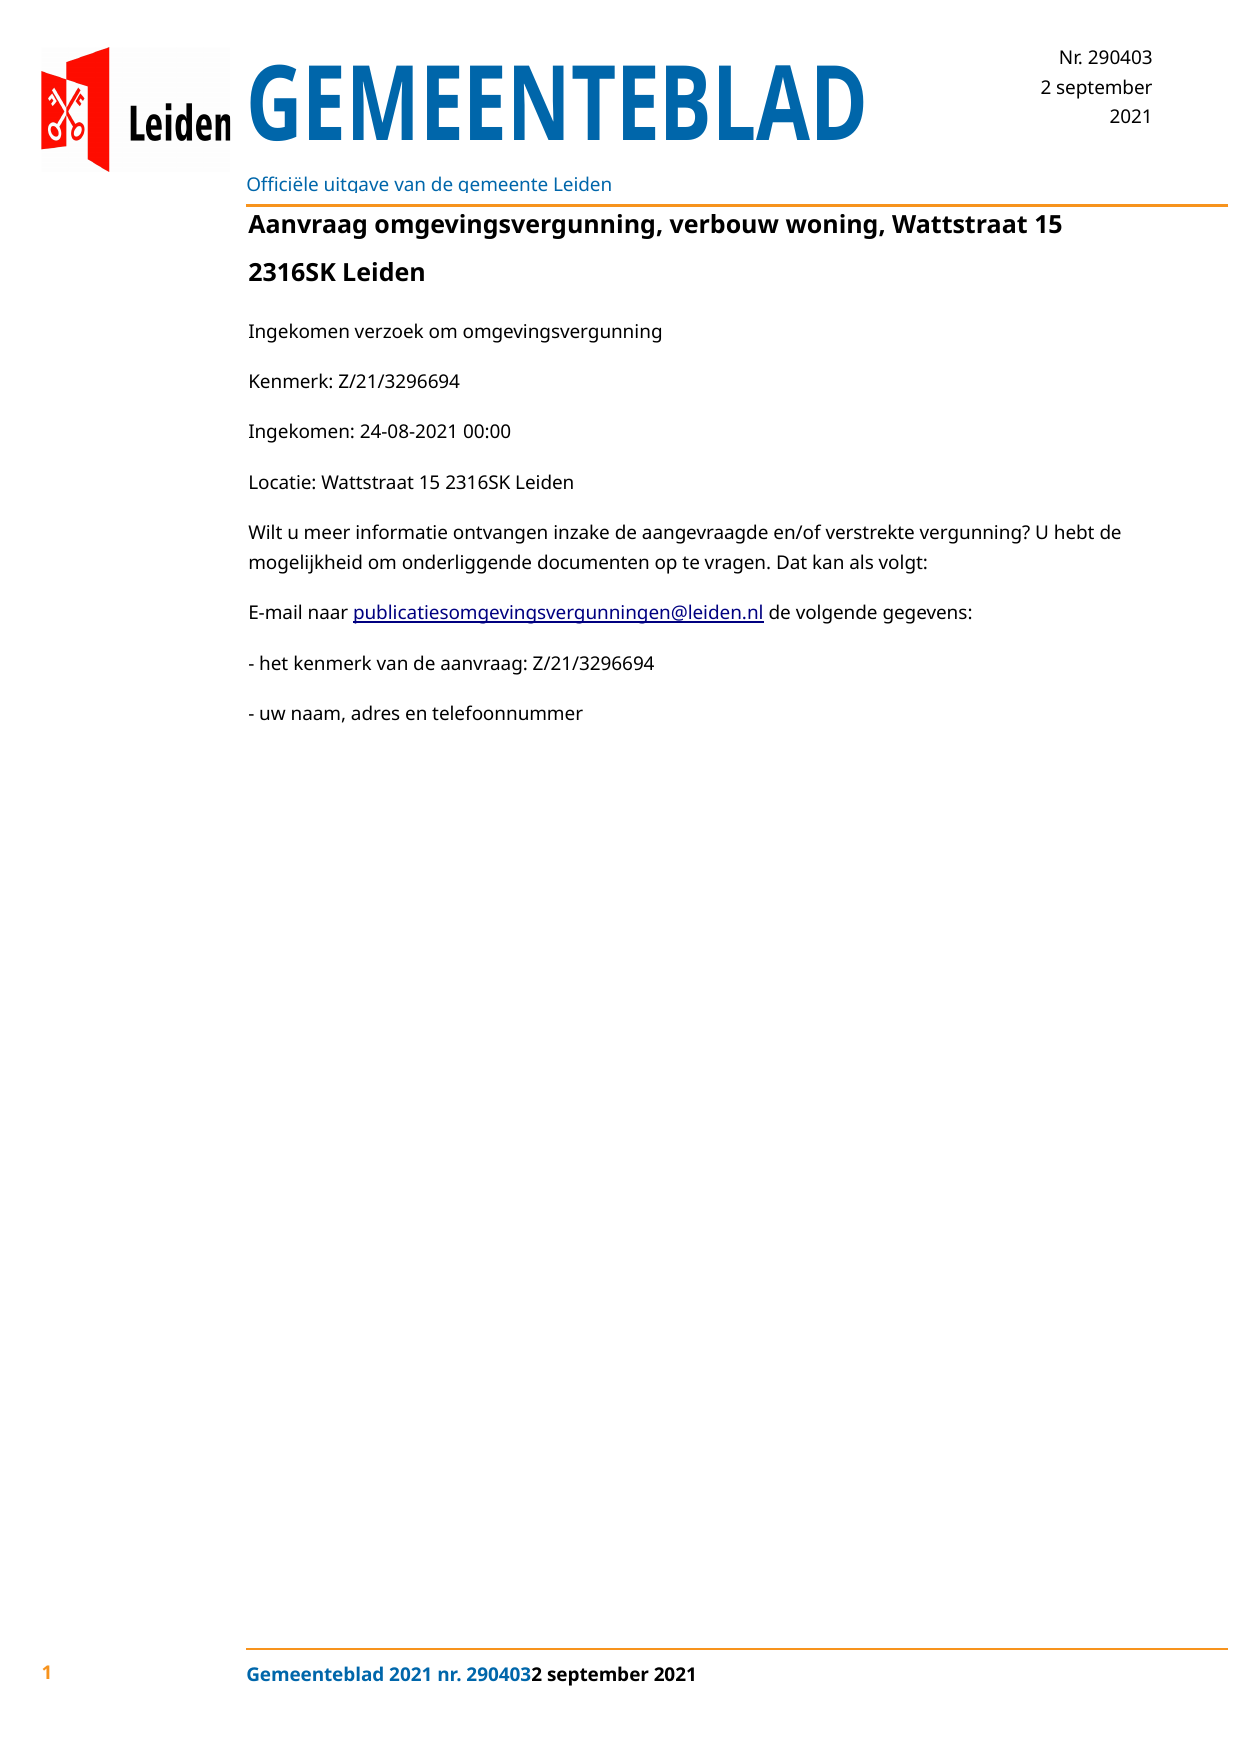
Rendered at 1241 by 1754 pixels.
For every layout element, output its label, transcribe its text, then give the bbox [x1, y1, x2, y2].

text Wilt u meer informatie ontvangen inzake de aangevraagde en/of verstrekte vergunning? U hebt de mogelijkheid om onderliggende documenten op te vragen. Dat kan als volgt: [248, 519, 1152, 575]
text Aanvraag omgevingsvergunning, verbouw woning, Wattstraat 15 2316SK Leiden [248, 207, 1152, 288]
text Kenmerk: Z/21/3296694 [248, 368, 1152, 394]
text E-mail naar publicatiesomgevingsvergunningen@leiden.nl de volgende gegevens: [248, 599, 1152, 625]
text Ingekomen: 24-08-2021 00:00 [248, 419, 1152, 444]
text - uw naam, adres en telefoonnummer [248, 700, 1152, 726]
text Locatie: Wattstraat 15 2316SK Leiden [248, 469, 1152, 495]
text Ingekomen verzoek om omgevingsvergunning [248, 318, 1152, 344]
text - het kenmerk van de aanvraag: Z/21/3296694 [248, 650, 1152, 676]
picture [41, 47, 231, 172]
